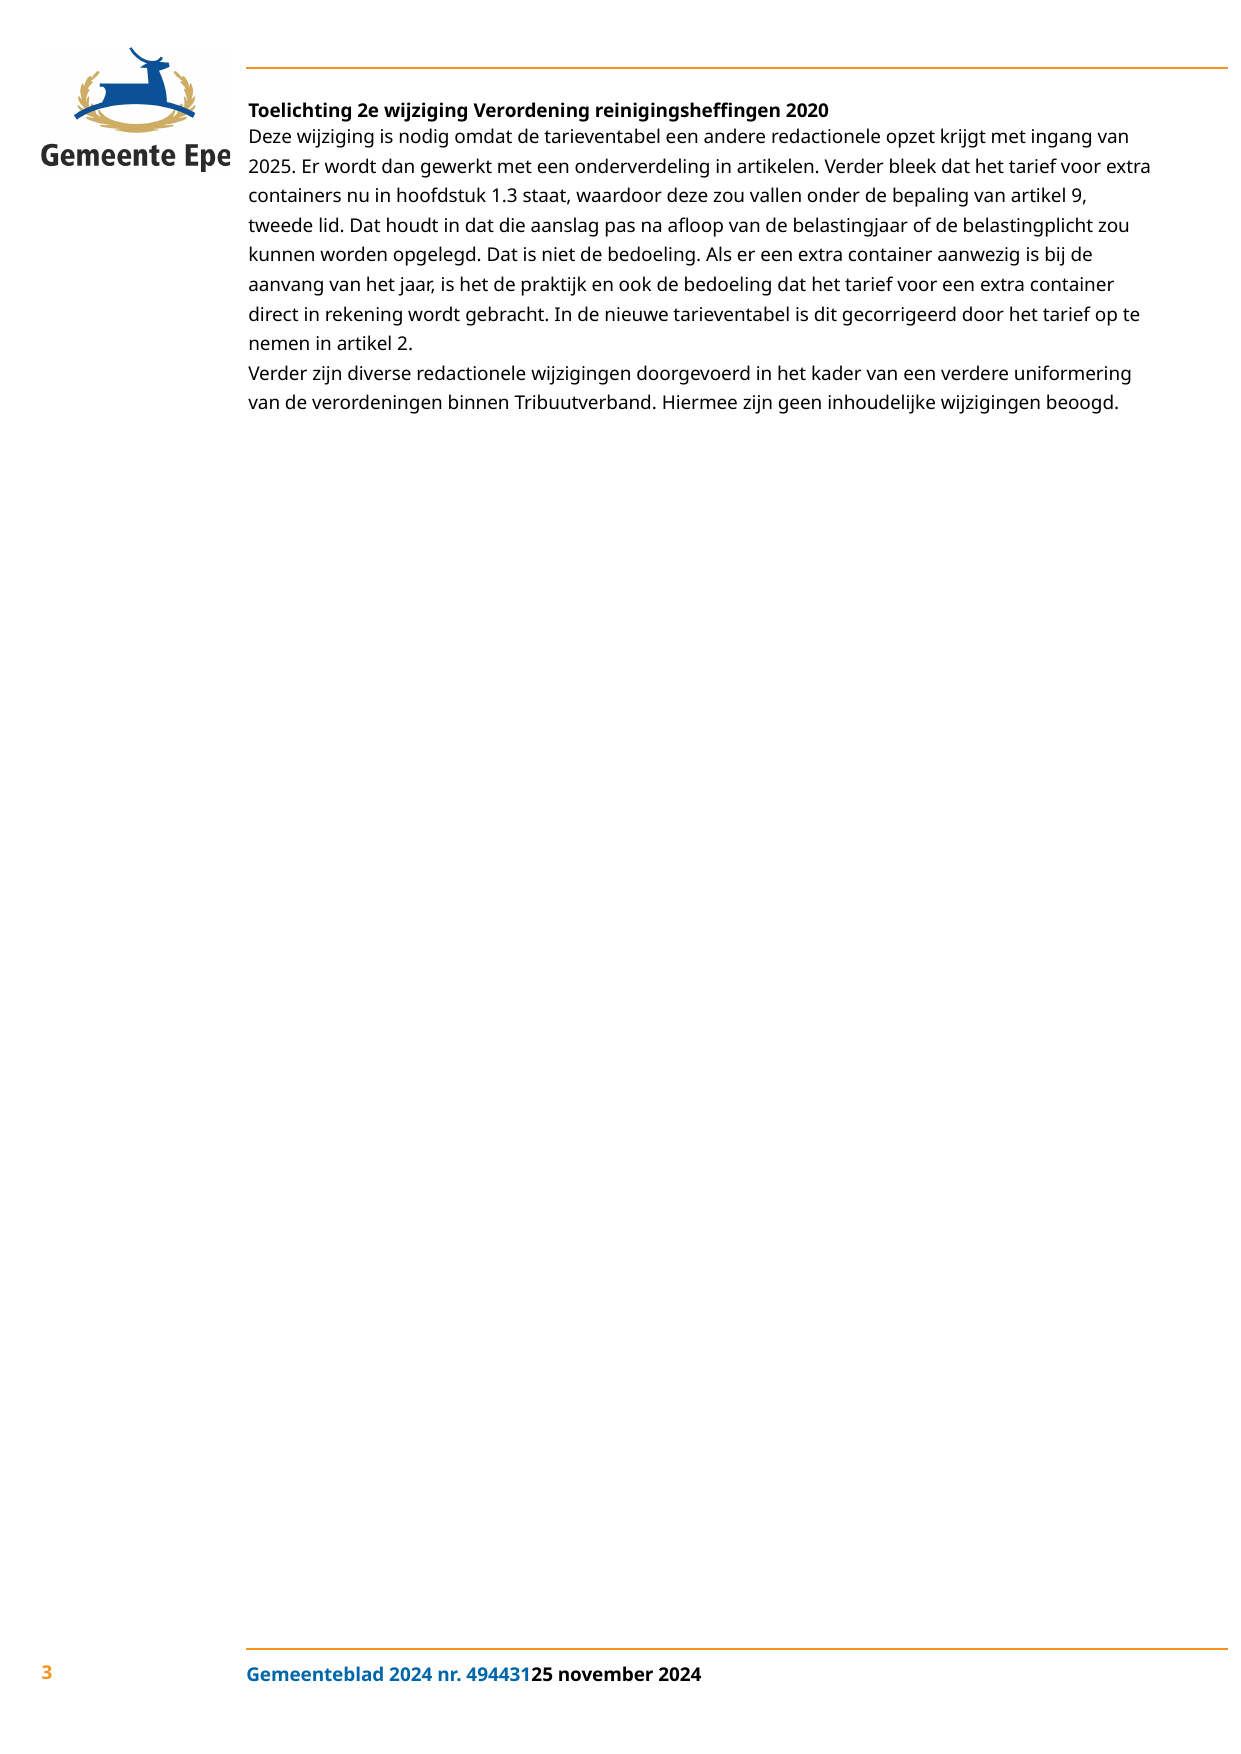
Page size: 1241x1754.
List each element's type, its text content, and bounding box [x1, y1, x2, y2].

text Verder zijn diverse redactionele wijzigingen doorgevoerd in het kader van een verdere uniformering van de verordeningen binnen Tribuutverband. Hiermee zijn geen inhoudelijke wijzigingen beoogd. [248, 360, 1152, 415]
text Toelichting 2e wijziging Verordening reinigingsheffingen 2020 [248, 95, 1152, 123]
picture [41, 47, 231, 172]
text Deze wijziging is nodig omdat de tarieventabel een andere redactionele opzet krijgt met ingang van 2025. Er wordt dan gewerkt met een onderverdeling in artikelen. Verder bleek dat het tarief voor extra containers nu in hoofdstuk 1.3 staat, waardoor deze zou vallen onder de bepaling van artikel 9, tweede lid. Dat houdt in dat die aanslag pas na afloop van de belastingjaar of de belastingplicht zou kunnen worden opgelegd. Dat is niet de bedoeling. Als er een extra container aanwezig is bij de aanvang van het jaar, is het de praktijk en ook de bedoeling dat het tarief voor een extra container direct in rekening wordt gebracht. In de nieuwe tarieventabel is dit gecorrigeerd door het tarief op te nemen in artikel 2. [248, 123, 1152, 356]
